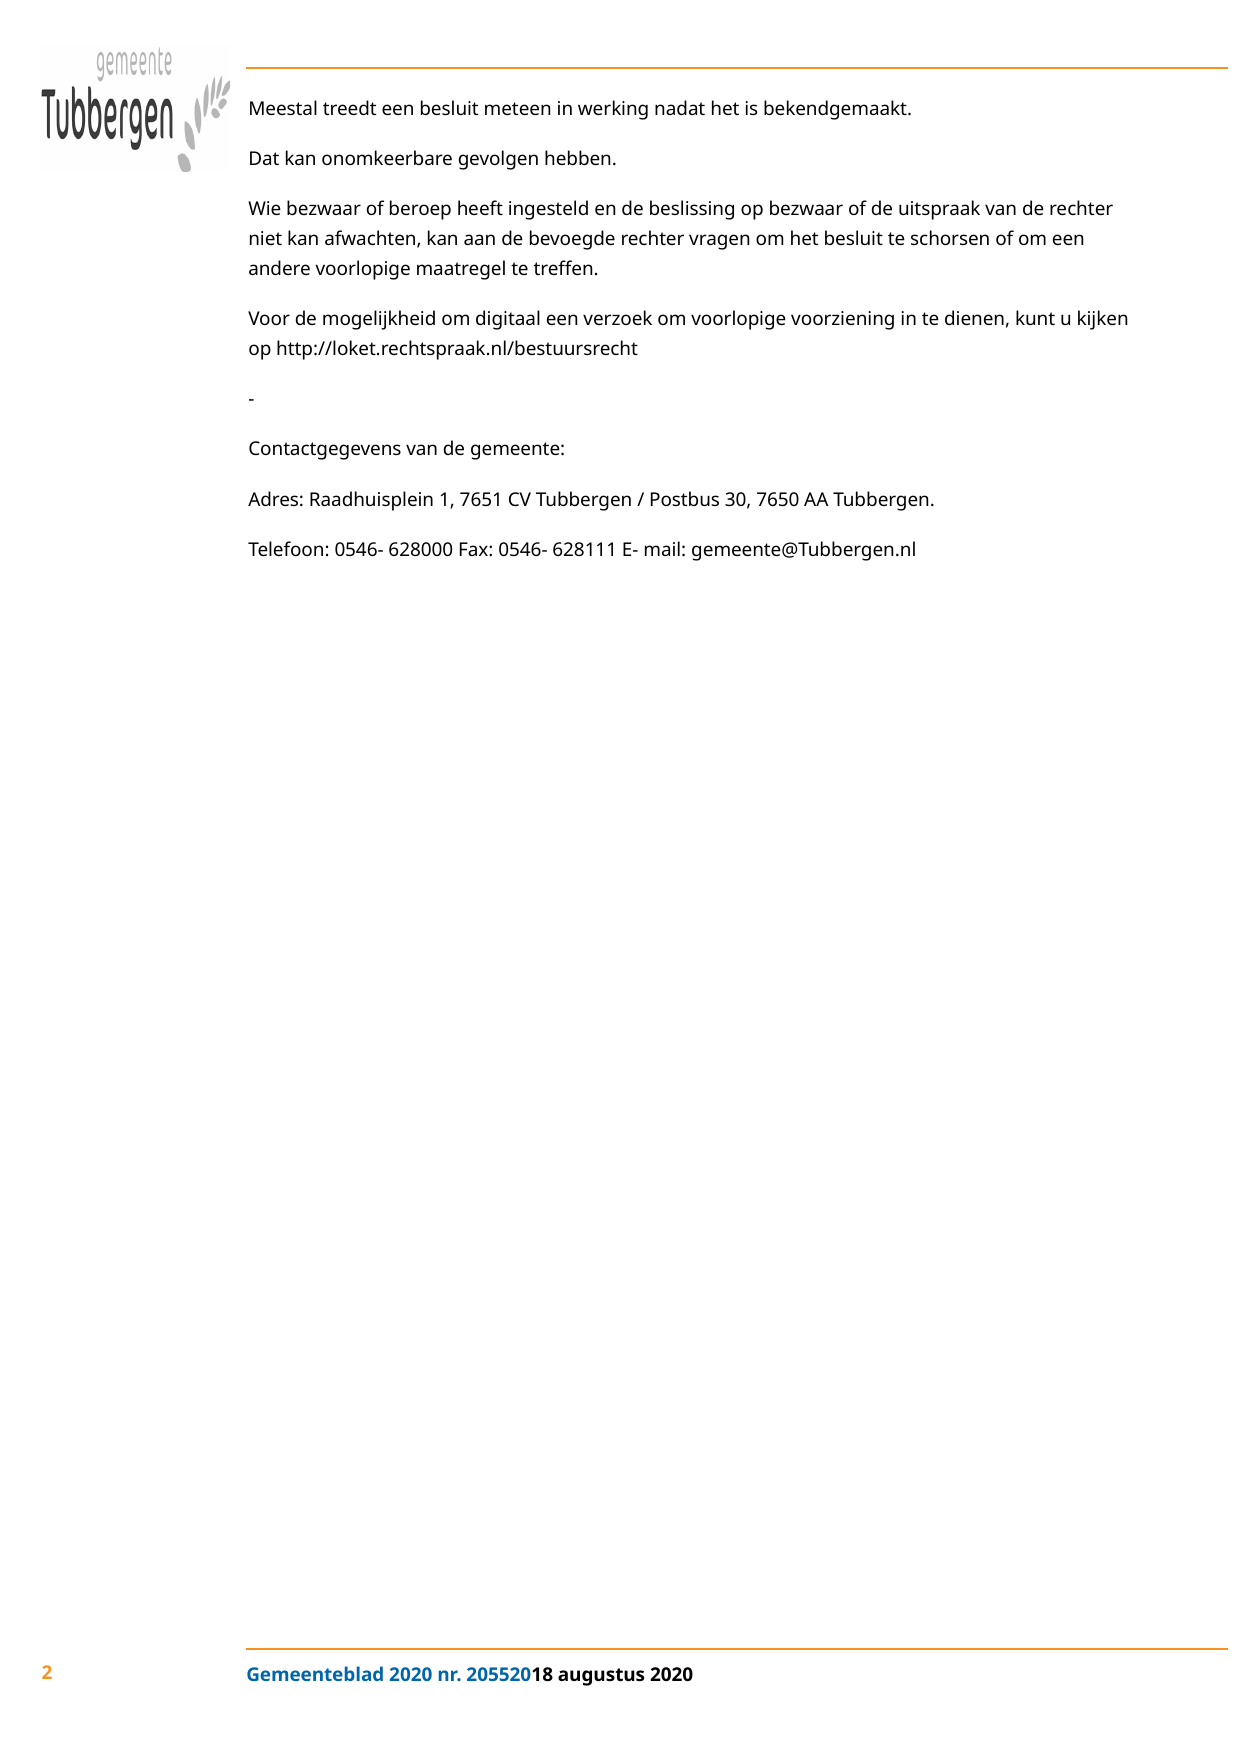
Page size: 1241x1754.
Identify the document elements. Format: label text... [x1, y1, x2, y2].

text Telefoon: 0546- 628000 Fax: 0546- 628111 E- mail: gemeente@Tubbergen.nl [248, 536, 1152, 562]
text - [248, 385, 1152, 411]
text Wie bezwaar of beroep heeft ingesteld en de beslissing op bezwaar of de uitspraak van de rechter niet kan afwachten, kan aan de bevoegde rechter vragen om het besluit te schorsen of om een andere voorlopige maatregel te treffen. [248, 196, 1152, 281]
text Dat kan onomkeerbare gevolgen hebben. [248, 145, 1152, 171]
text Adres: Raadhuisplein 1, 7651 CV Tubbergen / Postbus 30, 7650 AA Tubbergen. [248, 486, 1152, 512]
text Voor de mogelijkheid om digitaal een verzoek om voorlopige voorziening in te dienen, kunt u kijken op http://loket.rechtspraak.nl/bestuursrecht [248, 305, 1152, 361]
picture [41, 47, 231, 172]
text Meestal treedt een besluit meteen in werking nadat het is bekendgemaakt. [248, 95, 1152, 121]
text Contactgegevens van de gemeente: [248, 436, 1152, 461]
